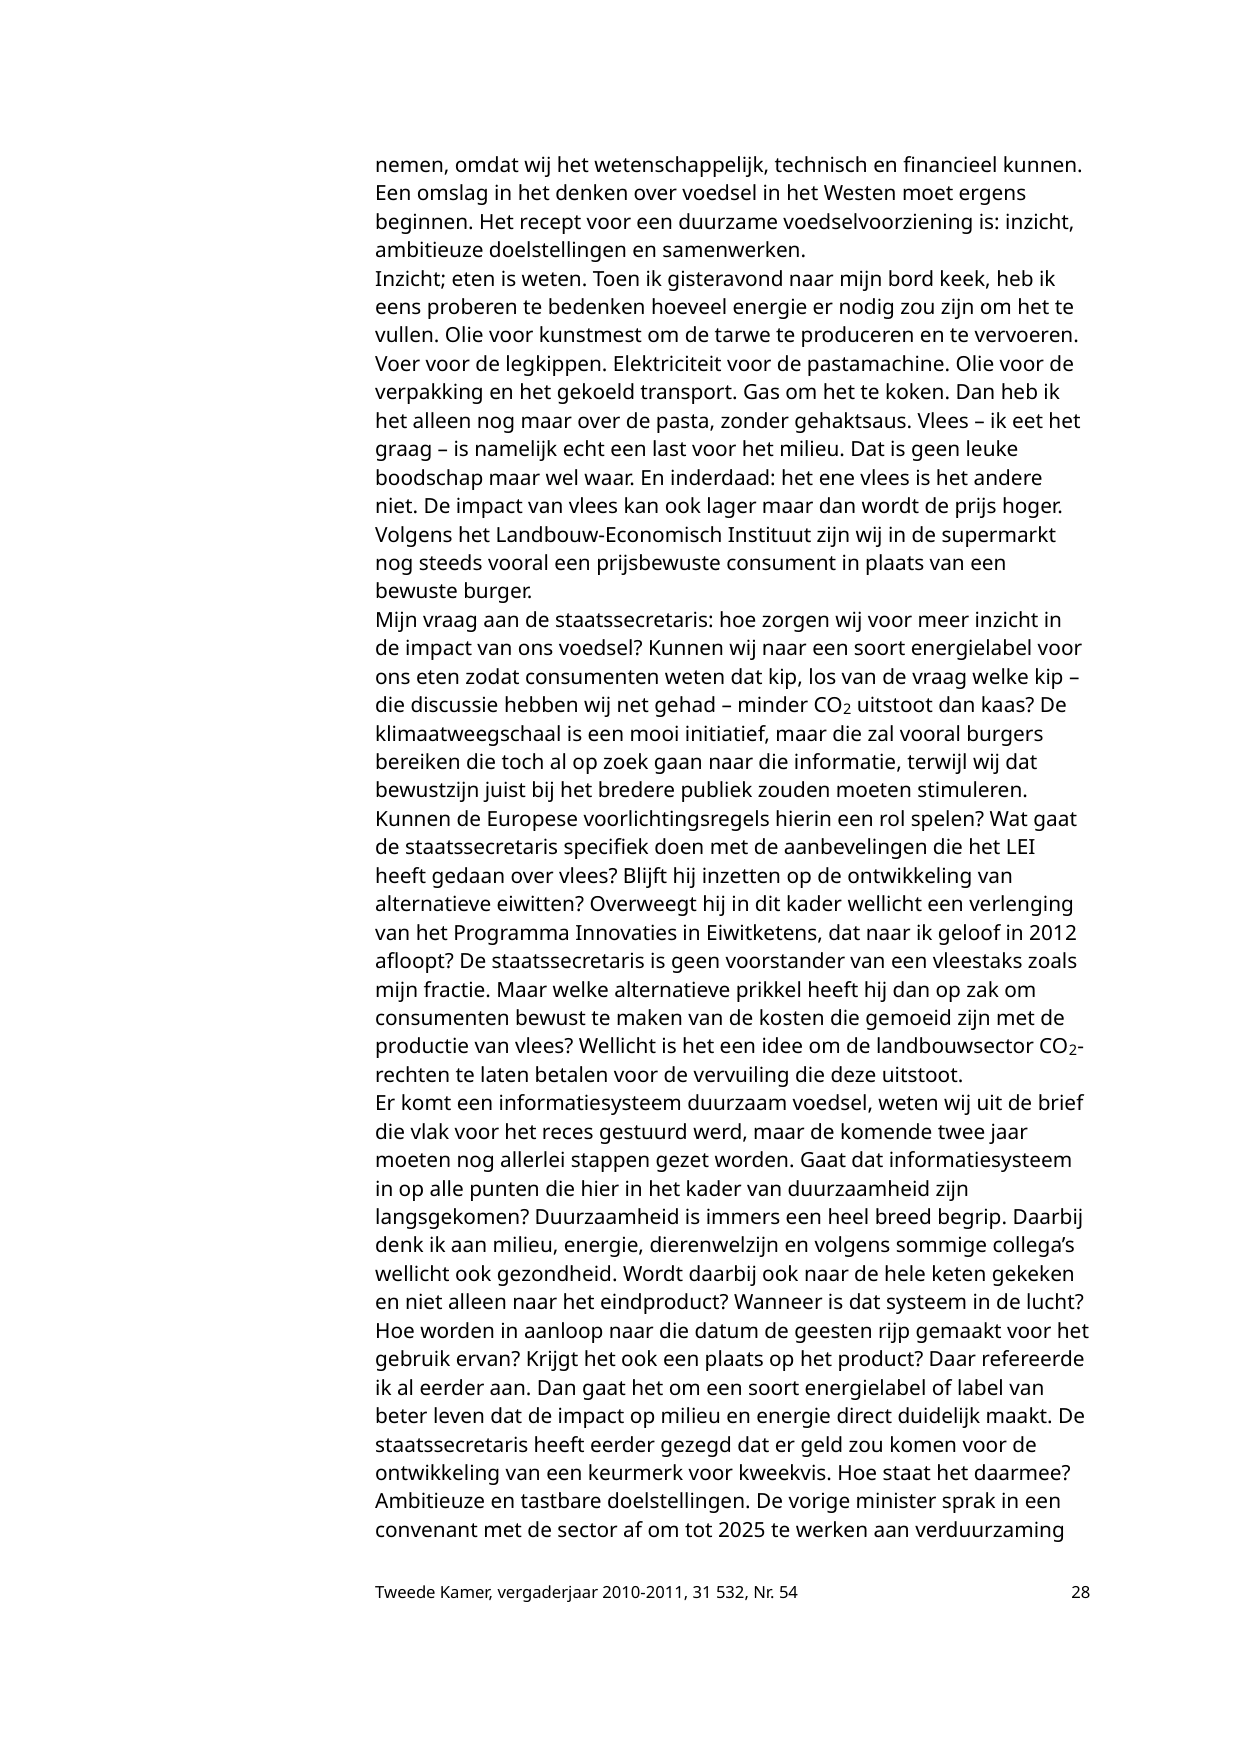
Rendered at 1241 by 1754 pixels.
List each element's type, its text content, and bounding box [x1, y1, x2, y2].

text Er komt een informatiesysteem duurzaam voedsel, weten wij uit de brief die vlak voor het reces gestuurd werd, maar de komende twee jaar moeten nog allerlei stappen gezet worden. Gaat dat informatiesysteem in op alle punten die hier in het kader van duurzaamheid zijn langsgekomen? Duurzaamheid is immers een heel breed begrip. Daarbij denk ik aan milieu, energie, dierenwelzijn en volgens sommige collega’s wellicht ook gezondheid. Wordt daarbij ook naar de hele keten gekeken en niet alleen naar het eindproduct? Wanneer is dat systeem in de lucht? Hoe worden in aanloop naar die datum de geesten rijp gemaakt voor het gebruik ervan? Krijgt het ook een plaats op het product? Daar refereerde ik al eerder aan. Dan gaat het om een soort energielabel of label van beter leven dat de impact op milieu en energie direct duidelijk maakt. De staatssecretaris heeft eerder gezegd dat er geld zou komen voor de ontwikkeling van een keurmerk voor kweekvis. Hoe staat het daarmee? [375, 1088, 1090, 1487]
text Inzicht; eten is weten. Toen ik gisteravond naar mijn bord keek, heb ik eens proberen te bedenken hoeveel energie er nodig zou zijn om het te vullen. Olie voor kunstmest om de tarwe te produceren en te vervoeren. Voer voor de legkippen. Elektriciteit voor de pastamachine. Olie voor de verpakking en het gekoeld transport. Gas om het te koken. Dan heb ik het alleen nog maar over de pasta, zonder gehaktsaus. Vlees – ik eet het graag – is namelijk echt een last voor het milieu. Dat is geen leuke boodschap maar wel waar. En inderdaad: het ene vlees is het andere niet. De impact van vlees kan ook lager maar dan wordt de prijs hoger. Volgens het Landbouw-Economisch Instituut zijn wij in de supermarkt nog steeds vooral een prijsbewuste consument in plaats van een bewuste burger. [375, 264, 1090, 605]
text nemen, omdat wij het wetenschappelijk, technisch en financieel kunnen. Een omslag in het denken over voedsel in het Westen moet ergens beginnen. Het recept voor een duurzame voedselvoorziening is: inzicht, ambitieuze doelstellingen en samenwerken. [375, 150, 1090, 264]
text Ambitieuze en tastbare doelstellingen. De vorige minister sprak in een convenant met de sector af om tot 2025 te werken aan verduurzaming [375, 1487, 1090, 1543]
text Mijn vraag aan de staatssecretaris: hoe zorgen wij voor meer inzicht in de impact van ons voedsel? Kunnen wij naar een soort energielabel voor ons eten zodat consumenten weten dat kip, los van de vraag welke kip – die discussie hebben wij net gehad – minder CO2 uitstoot dan kaas? De klimaatweegschaal is een mooi initiatief, maar die zal vooral burgers bereiken die toch al op zoek gaan naar die informatie, terwijl wij dat bewustzijn juist bij het bredere publiek zouden moeten stimuleren. Kunnen de Europese voorlichtingsregels hierin een rol spelen? Wat gaat de staatssecretaris specifiek doen met de aanbevelingen die het LEI heeft gedaan over vlees? Blijft hij inzetten op de ontwikkeling van alternatieve eiwitten? Overweegt hij in dit kader wellicht een verlenging van het Programma Innovaties in Eiwitketens, dat naar ik geloof in 2012 afloopt? De staatssecretaris is geen voorstander van een vleestaks zoals mijn fractie. Maar welke alternatieve prikkel heeft hij dan op zak om consumenten bewust te maken van de kosten die gemoeid zijn met de productie van vlees? Wellicht is het een idee om de landbouwsector CO2-rechten te laten betalen voor de vervuiling die deze uitstoot. [375, 605, 1090, 1088]
